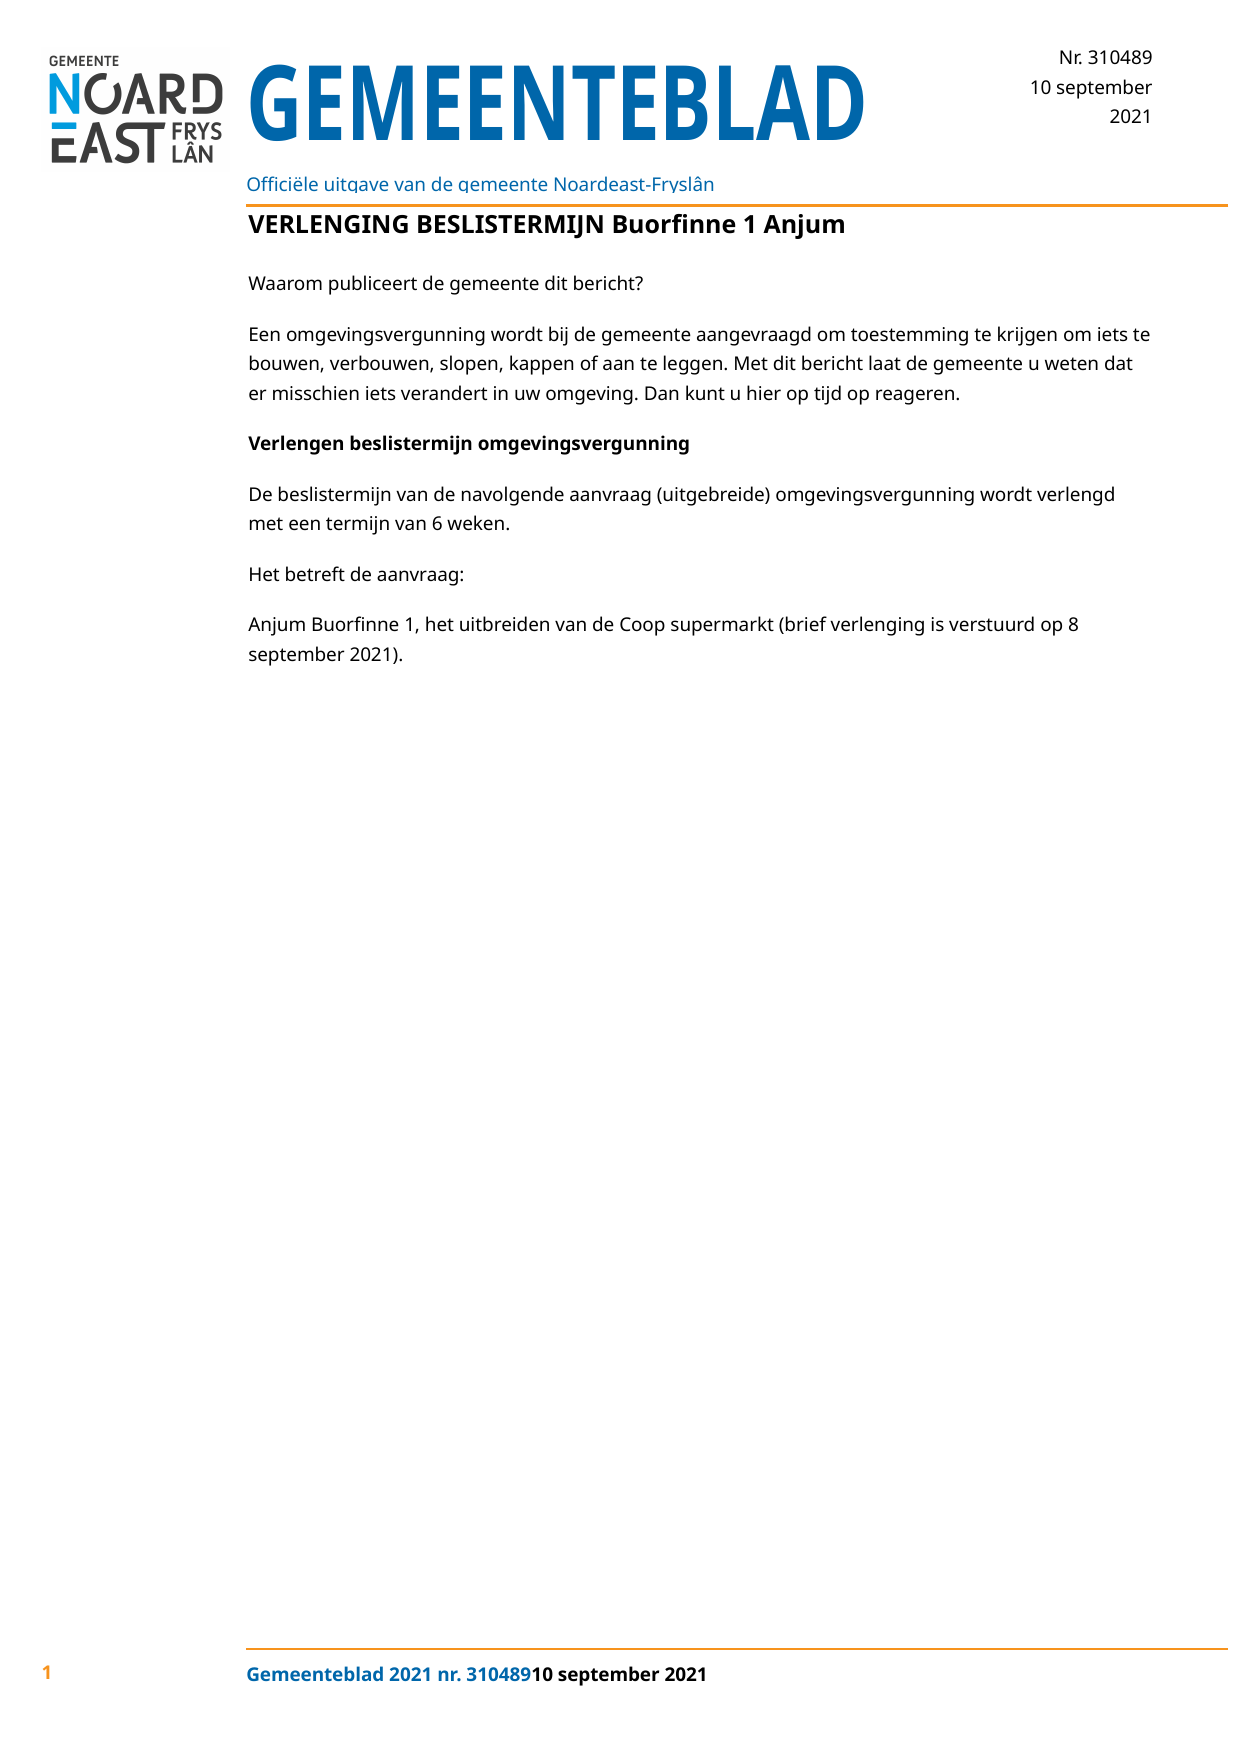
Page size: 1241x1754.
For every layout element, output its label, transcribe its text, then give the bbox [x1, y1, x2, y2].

text De beslistermijn van de navolgende aanvraag (uitgebreide) omgevingsvergunning wordt verlengd met een termijn van 6 weken. [248, 481, 1152, 536]
text Verlengen beslistermijn omgevingsvergunning [248, 430, 1152, 456]
text Een omgevingsvergunning wordt bij de gemeente aangevraagd om toestemming te krijgen om iets te bouwen, verbouwen, slopen, kappen of aan te leggen. Met dit bericht laat de gemeente u weten dat er misschien iets verandert in uw omgeving. Dan kunt u hier op tijd op reageren. [248, 321, 1152, 406]
text Waarom publiceert de gemeente dit bericht? [248, 270, 1152, 296]
text Anjum Buorfinne 1, het uitbreiden van de Coop supermarkt (brief verlenging is verstuurd op 8 september 2021). [248, 611, 1152, 666]
text Het betreft de aanvraag: [248, 561, 1152, 586]
text VERLENGING BESLISTERMIJN Buorfinne 1 Anjum [248, 207, 1152, 241]
picture [41, 47, 231, 172]
